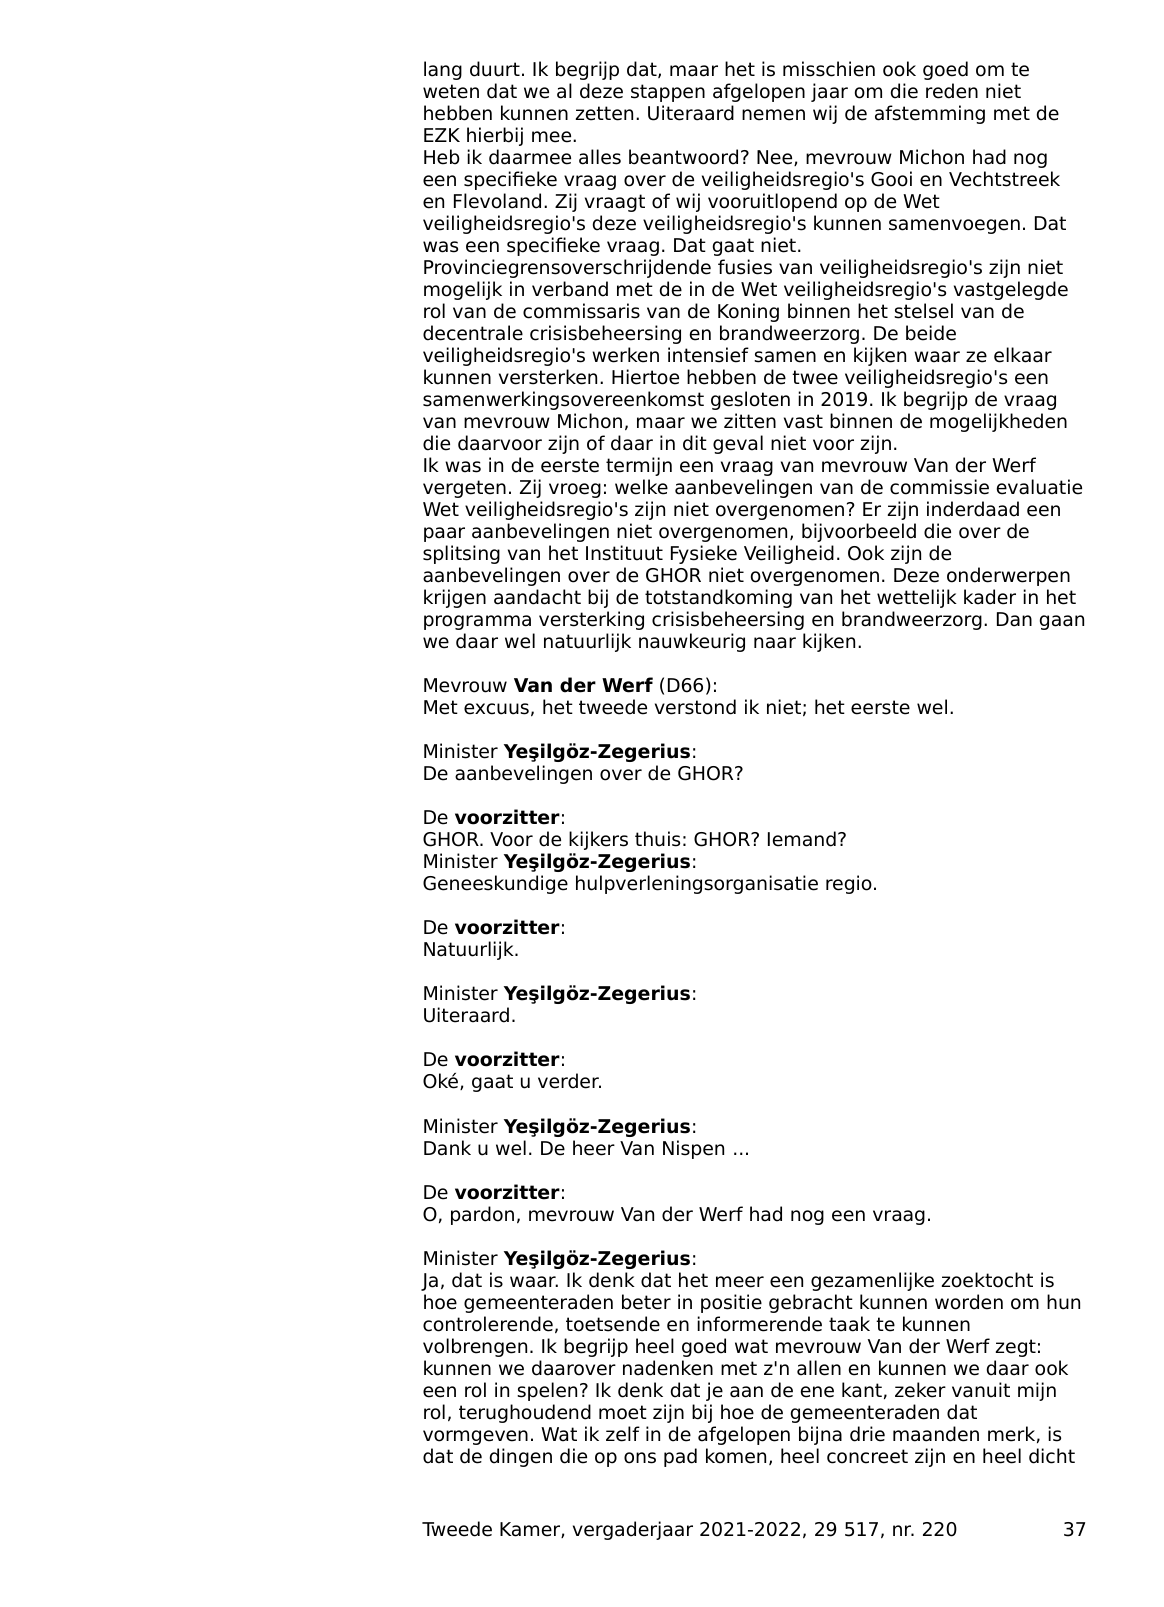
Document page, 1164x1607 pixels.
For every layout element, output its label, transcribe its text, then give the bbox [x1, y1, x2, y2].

text Mevrouw Van der Werf (D66): [422, 675, 1087, 697]
text Met excuus, het tweede verstond ik niet; het eerste wel. [422, 697, 1087, 719]
text Oké, gaat u verder. [422, 1071, 1087, 1093]
text De voorzitter: [422, 1049, 1087, 1071]
text Minister Yeşilgöz-Zegerius: [422, 1116, 1087, 1137]
text Dank u wel. De heer Van Nispen ... [422, 1137, 1087, 1159]
text O, pardon, mevrouw Van der Werf had nog een vraag. [422, 1204, 1087, 1226]
text De voorzitter: [422, 917, 1087, 939]
text Minister Yeşilgöz-Zegerius: [422, 851, 1087, 873]
text Ja, dat is waar. Ik denk dat het meer een gezamenlijke zoektocht is hoe gemeenteraden beter in positie gebracht kunnen worden om hun controlerende, toetsende en informerende taak te kunnen volbrengen. Ik begrijp heel goed wat mevrouw Van der Werf zegt: kunnen we daarover nadenken met z'n allen en kunnen we daar ook een rol in spelen? Ik denk dat je aan de ene kant, zeker vanuit mijn rol, terughoudend moet zijn bij hoe de gemeenteraden dat vormgeven. Wat ik zelf in de afgelopen bijna drie maanden merk, is dat de dingen die op ons pad komen, heel concreet zijn en heel dicht [422, 1270, 1087, 1468]
text Minister Yeşilgöz-Zegerius: [422, 1248, 1087, 1270]
text Minister Yeşilgöz-Zegerius: [422, 741, 1087, 763]
text Ik was in de eerste termijn een vraag van mevrouw Van der Werf vergeten. Zij vroeg: welke aanbevelingen van de commissie evaluatie Wet veiligheidsregio's zijn niet overgenomen? Er zijn inderdaad een paar aanbevelingen niet overgenomen, bijvoorbeeld die over de splitsing van het Instituut Fysieke Veiligheid. Ook zijn de aanbevelingen over de GHOR niet overgenomen. Deze onderwerpen krijgen aandacht bij de totstandkoming van het wettelijk kader in het programma versterking crisisbeheersing en brandweerzorg. Dan gaan we daar wel natuurlijk nauwkeurig naar kijken. [422, 455, 1087, 652]
text Uiteraard. [422, 1005, 1087, 1027]
text De aanbevelingen over de GHOR? [422, 763, 1087, 785]
text Heb ik daarmee alles beantwoord? Nee, mevrouw Michon had nog een specifieke vraag over de veiligheidsregio's Gooi en Vechtstreek en Flevoland. Zij vraagt of wij vooruitlopend op de Wet veiligheidsregio's deze veiligheidsregio's kunnen samenvoegen. Dat was een specifieke vraag. Dat gaat niet. Provinciegrensoverschrijdende fusies van veiligheidsregio's zijn niet mogelijk in verband met de in de Wet veiligheidsregio's vastgelegde rol van de commissaris van de Koning binnen het stelsel van de decentrale crisisbeheersing en brandweerzorg. De beide veiligheidsregio's werken intensief samen en kijken waar ze elkaar kunnen versterken. Hiertoe hebben de twee veiligheidsregio's een samenwerkingsovereenkomst gesloten in 2019. Ik begrijp de vraag van mevrouw Michon, maar we zitten vast binnen de mogelijkheden die daarvoor zijn of daar in dit geval niet voor zijn. [422, 147, 1087, 455]
text De voorzitter: [422, 807, 1087, 829]
text De voorzitter: [422, 1182, 1087, 1204]
text Natuurlijk. [422, 939, 1087, 961]
text lang duurt. Ik begrijp dat, maar het is misschien ook goed om te weten dat we al deze stappen afgelopen jaar om die reden niet hebben kunnen zetten. Uiteraard nemen wij de afstemming met de EZK hierbij mee. [422, 59, 1087, 147]
text Minister Yeşilgöz-Zegerius: [422, 983, 1087, 1005]
text Geneeskundige hulpverleningsorganisatie regio. [422, 873, 1087, 895]
text GHOR. Voor de kijkers thuis: GHOR? Iemand? [422, 829, 1087, 851]
